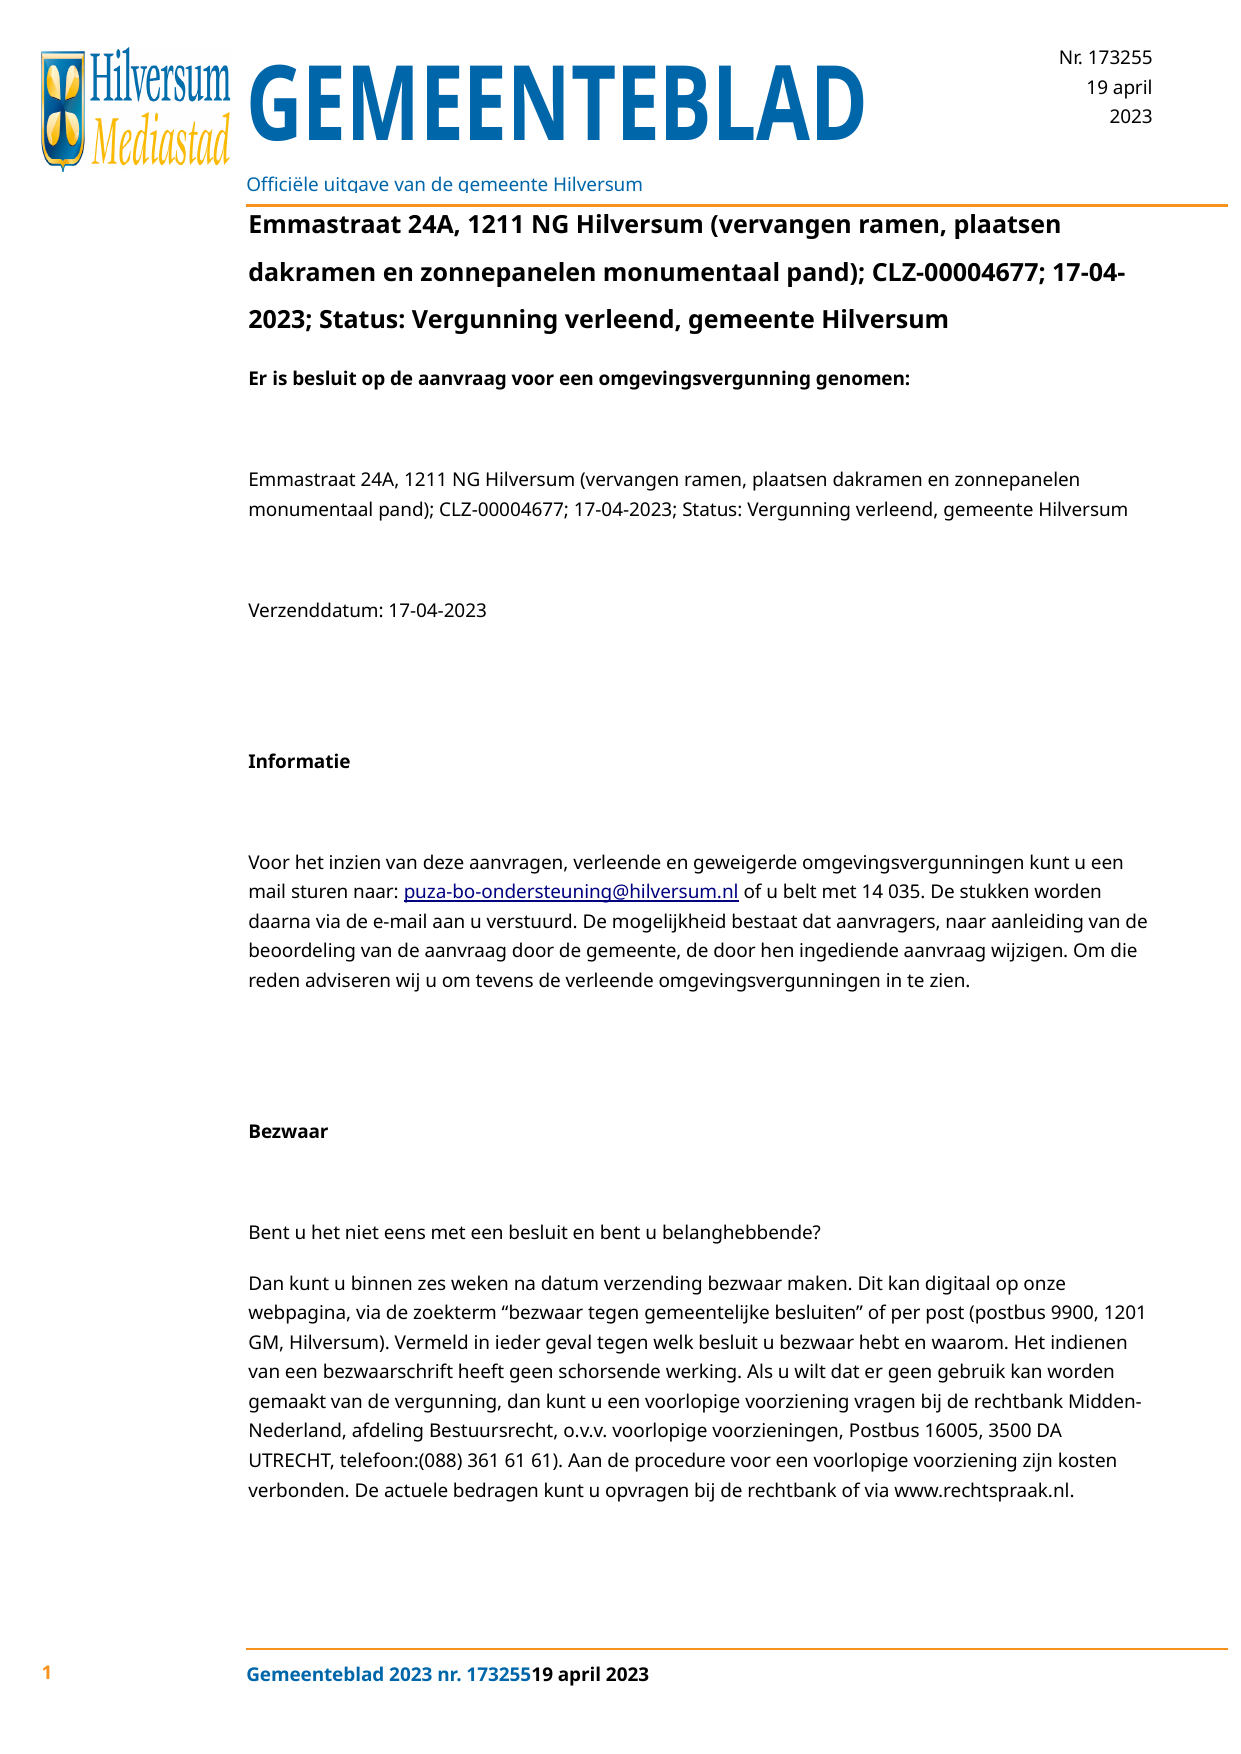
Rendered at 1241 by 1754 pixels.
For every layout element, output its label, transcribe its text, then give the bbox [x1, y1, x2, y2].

text Bezwaar [248, 1118, 1152, 1144]
text Bent u het niet eens met een besluit en bent u belanghebbende? [248, 1219, 1152, 1245]
text Dan kunt u binnen zes weken na datum verzending bezwaar maken. Dit kan digitaal op onze webpagina, via de zoekterm “bezwaar tegen gemeentelijke besluiten” of per post (postbus 9900, 1201 GM, Hilversum). Vermeld in ieder geval tegen welk besluit u bezwaar hebt en waarom. Het indienen van een bezwaarschrift heeft geen schorsende werking. Als u wilt dat er geen gebruik kan worden gemaakt van de vergunning, dan kunt u een voorlopige voorziening vragen bij de rechtbank Midden-Nederland, afdeling Bestuursrecht, o.v.v. voorlopige voorzieningen, Postbus 16005, 3500 DA UTRECHT, telefoon:(088) 361 61 61). Aan de procedure voor een voorlopige voorziening zijn kosten verbonden. De actuele bedragen kunt u opvragen bij de rechtbank of via www.rechtspraak.nl. [248, 1270, 1152, 1502]
picture [41, 47, 231, 172]
text Emmastraat 24A, 1211 NG Hilversum (vervangen ramen, plaatsen dakramen en zonnepanelen monumentaal pand); CLZ-00004677; 17-04-2023; Status: Vergunning verleend, gemeente Hilversum [248, 466, 1152, 522]
text Er is besluit op de aanvraag voor een omgevingsvergunning genomen: [248, 366, 1152, 391]
text Informatie [248, 748, 1152, 774]
text Emmastraat 24A, 1211 NG Hilversum (vervangen ramen, plaatsen dakramen en zonnepanelen monumentaal pand); CLZ-00004677; 17-04-2023; Status: Vergunning verleend, gemeente Hilversum [248, 207, 1152, 336]
text Voor het inzien van deze aanvragen, verleende en geweigerde omgevingsvergunningen kunt u een mail sturen naar: puza-bo-ondersteuning@hilversum.nl of u belt met 14 035. De stukken worden daarna via de e-mail aan u verstuurd. De mogelijkheid bestaat dat aanvragers, naar aanleiding van de beoordeling van de aanvraag door de gemeente, de door hen ingediende aanvraag wijzigen. Om die reden adviseren wij u om tevens de verleende omgevingsvergunningen in te zien. [248, 849, 1152, 993]
text Verzenddatum: 17-04-2023 [248, 597, 1152, 622]
